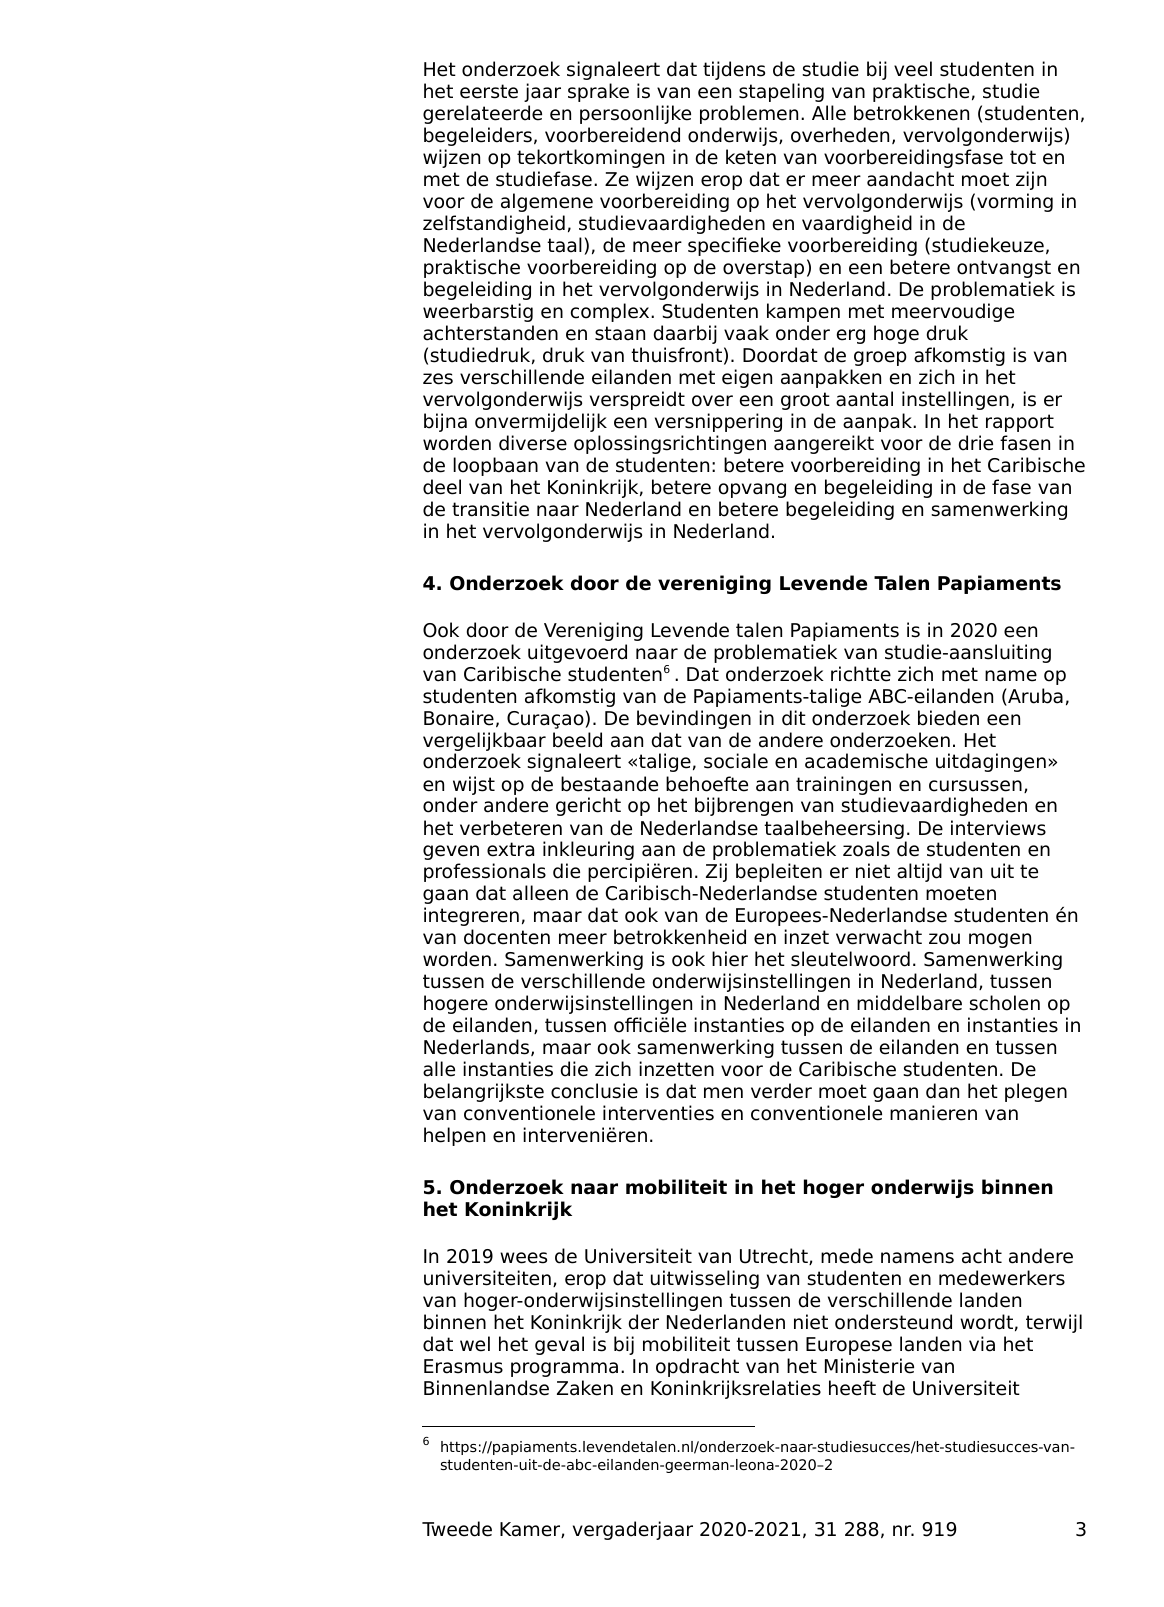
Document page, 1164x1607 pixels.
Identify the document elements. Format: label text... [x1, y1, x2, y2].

subtitle 4. Onderzoek door de vereniging Levende Talen Papiaments [422, 573, 1087, 594]
text In 2019 wees de Universiteit van Utrecht, mede namens acht andere universiteiten, erop dat uitwisseling van studenten en medewerkers van hoger-onderwijsinstellingen tussen de verschillende landen binnen het Koninkrijk der Nederlanden niet ondersteund wordt, terwijl dat wel het geval is bij mobiliteit tussen Europese landen via het Erasmus programma. In opdracht van het Ministerie van Binnenlandse Zaken en Koninkrijksrelaties heeft de Universiteit [422, 1246, 1087, 1400]
text https://papiaments.levendetalen.nl/onderzoek-naar-studiesucces/het-studiesucces-van-studenten-uit-de-abc-eilanden-geerman-leona-2020–2 [422, 1435, 1087, 1474]
text Ook door de Vereniging Levende talen Papiaments is in 2020 een onderzoek uitgevoerd naar de problematiek van studie-aansluiting van Caribische studenten. Dat onderzoek richtte zich met name op studenten afkomstig van de Papiaments-talige ABC-eilanden (Aruba, Bonaire, Curaçao). De bevindingen in dit onderzoek bieden een vergelijkbaar beeld aan dat van de andere onderzoeken. Het onderzoek signaleert «talige, sociale en academische uitdagingen» en wijst op de bestaande behoefte aan trainingen en cursussen, onder andere gericht op het bijbrengen van studievaardigheden en het verbeteren van de Nederlandse taalbeheersing. De interviews geven extra inkleuring aan de problematiek zoals de studenten en professionals die percipiëren. Zij bepleiten er niet altijd van uit te gaan dat alleen de Caribisch-Nederlandse studenten moeten integreren, maar dat ook van de Europees-Nederlandse studenten én van docenten meer betrokkenheid en inzet verwacht zou mogen worden. Samenwerking is ook hier het sleutelwoord. Samenwerking tussen de verschillende onderwijsinstellingen in Nederland, tussen hogere onderwijsinstellingen in Nederland en middelbare scholen op de eilanden, tussen officiële instanties op de eilanden en instanties in Nederlands, maar ook samenwerking tussen de eilanden en tussen alle instanties die zich inzetten voor de Caribische studenten. De belangrijkste conclusie is dat men verder moet gaan dan het plegen van conventionele interventies en conventionele manieren van helpen en interveniëren. [422, 619, 1087, 1147]
subtitle 5. Onderzoek naar mobiliteit in het hoger onderwijs binnen het Koninkrijk [422, 1177, 1087, 1221]
text Het onderzoek signaleert dat tijdens de studie bij veel studenten in het eerste jaar sprake is van een stapeling van praktische, studie gerelateerde en persoonlijke problemen. Alle betrokkenen (studenten, begeleiders, voorbereidend onderwijs, overheden, vervolgonderwijs) wijzen op tekortkomingen in de keten van voorbereidingsfase tot en met de studiefase. Ze wijzen erop dat er meer aandacht moet zijn voor de algemene voorbereiding op het vervolgonderwijs (vorming in zelfstandigheid, studievaardigheden en vaardigheid in de Nederlandse taal), de meer specifieke voorbereiding (studiekeuze, praktische voorbereiding op de overstap) en een betere ontvangst en begeleiding in het vervolgonderwijs in Nederland. De problematiek is weerbarstig en complex. Studenten kampen met meervoudige achterstanden en staan daarbij vaak onder erg hoge druk (studiedruk, druk van thuisfront). Doordat de groep afkomstig is van zes verschillende eilanden met eigen aanpakken en zich in het vervolgonderwijs verspreidt over een groot aantal instellingen, is er bijna onvermijdelijk een versnippering in de aanpak. In het rapport worden diverse oplossingsrichtingen aangereikt voor de drie fasen in de loopbaan van de studenten: betere voorbereiding in het Caribische deel van het Koninkrijk, betere opvang en begeleiding in de fase van de transitie naar Nederland en betere begeleiding en samenwerking in het vervolgonderwijs in Nederland. [422, 59, 1087, 543]
